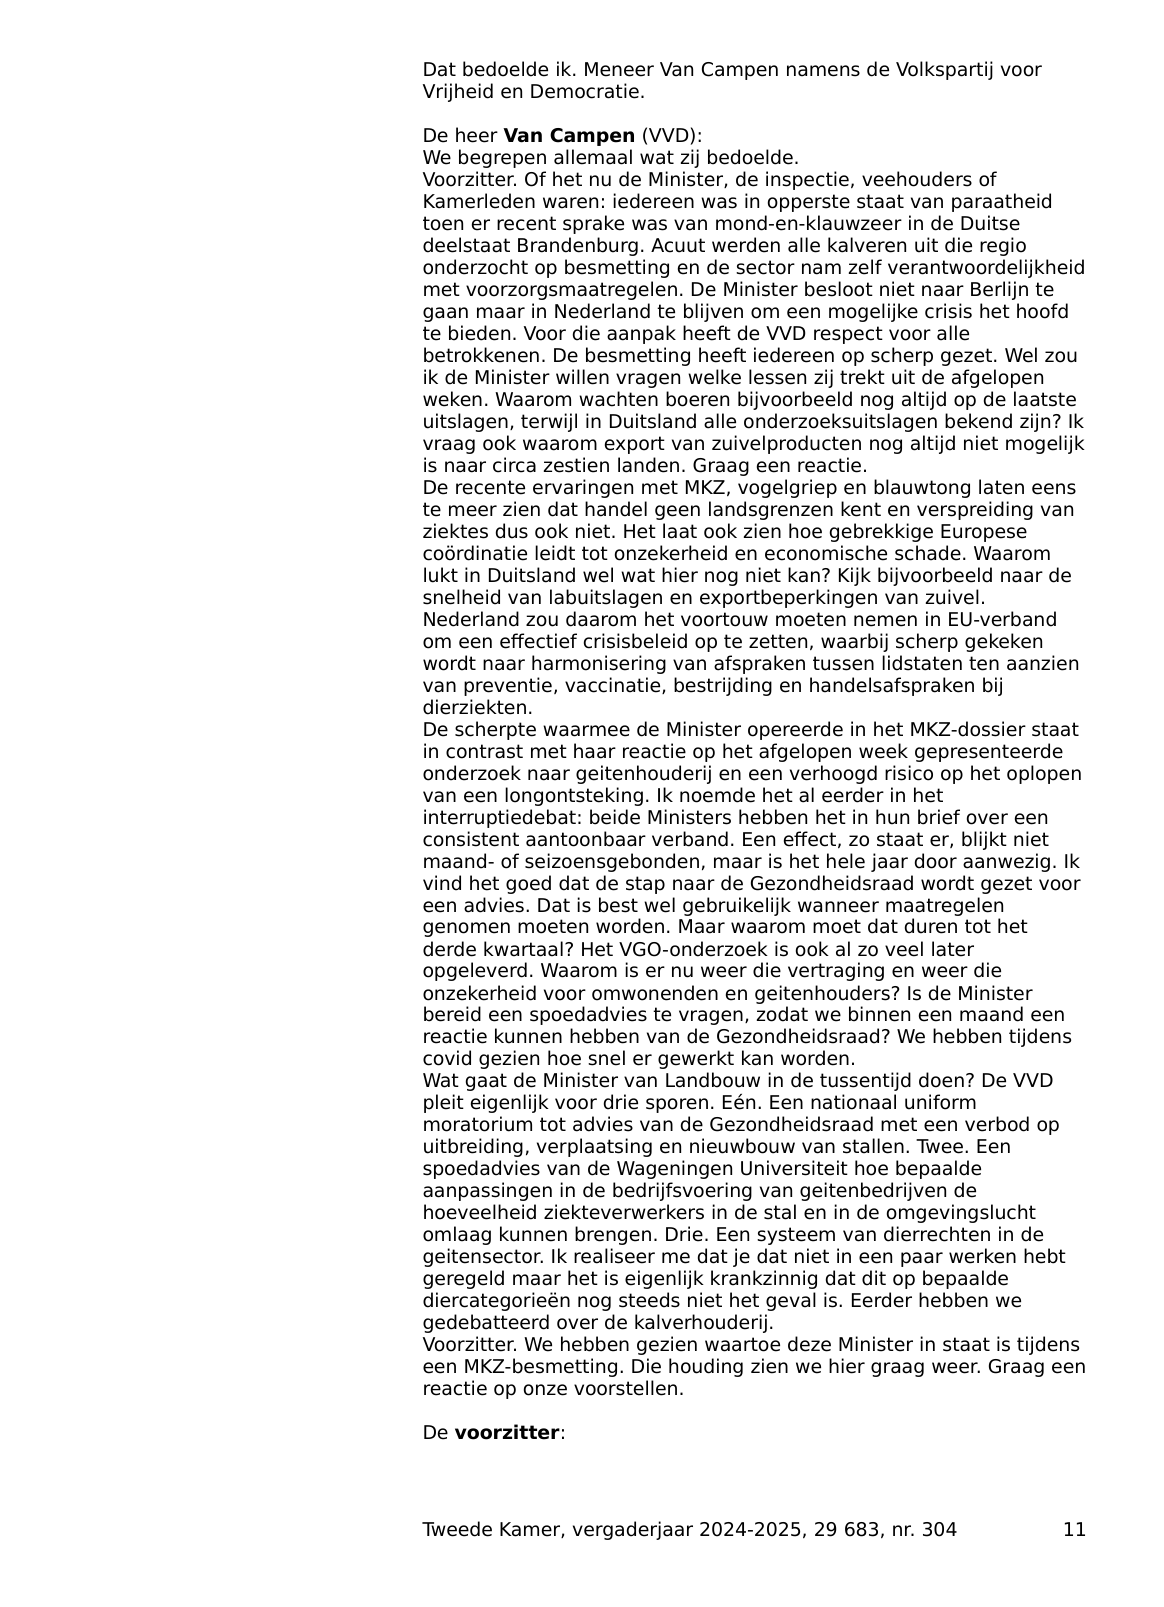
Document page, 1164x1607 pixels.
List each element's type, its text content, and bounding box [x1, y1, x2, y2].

text De scherpte waarmee de Minister opereerde in het MKZ-dossier staat in contrast met haar reactie op het afgelopen week gepresenteerde onderzoek naar geitenhouderij en een verhoogd risico op het oplopen van een longontsteking. Ik noemde het al eerder in het interruptiedebat: beide Ministers hebben het in hun brief over een consistent aantoonbaar verband. Een effect, zo staat er, blijkt niet maand- of seizoensgebonden, maar is het hele jaar door aanwezig. Ik vind het goed dat de stap naar de Gezondheidsraad wordt gezet voor een advies. Dat is best wel gebruikelijk wanneer maatregelen genomen moeten worden. Maar waarom moet dat duren tot het derde kwartaal? Het VGO-onderzoek is ook al zo veel later opgeleverd. Waarom is er nu weer die vertraging en weer die onzekerheid voor omwonenden en geitenhouders? Is de Minister bereid een spoedadvies te vragen, zodat we binnen een maand een reactie kunnen hebben van de Gezondheidsraad? We hebben tijdens covid gezien hoe snel er gewerkt kan worden. [422, 719, 1087, 1070]
text De recente ervaringen met MKZ, vogelgriep en blauwtong laten eens te meer zien dat handel geen landsgrenzen kent en verspreiding van ziektes dus ook niet. Het laat ook zien hoe gebrekkige Europese coördinatie leidt tot onzekerheid en economische schade. Waarom lukt in Duitsland wel wat hier nog niet kan? Kijk bijvoorbeeld naar de snelheid van labuitslagen en exportbeperkingen van zuivel. Nederland zou daarom het voortouw moeten nemen in EU-verband om een effectief crisisbeleid op te zetten, waarbij scherp gekeken wordt naar harmonisering van afspraken tussen lidstaten ten aanzien van preventie, vaccinatie, bestrijding en handelsafspraken bij dierziekten. [422, 477, 1087, 719]
text De heer Van Campen (VVD): [422, 125, 1087, 147]
text Wat gaat de Minister van Landbouw in de tussentijd doen? De VVD pleit eigenlijk voor drie sporen. Eén. Een nationaal uniform moratorium tot advies van de Gezondheidsraad met een verbod op uitbreiding, verplaatsing en nieuwbouw van stallen. Twee. Een spoedadvies van de Wageningen Universiteit hoe bepaalde aanpassingen in de bedrijfsvoering van geitenbedrijven de hoeveelheid ziekteverwerkers in de stal en in de omgevingslucht omlaag kunnen brengen. Drie. Een systeem van dierrechten in de geitensector. Ik realiseer me dat je dat niet in een paar werken hebt geregeld maar het is eigenlijk krankzinnig dat dit op bepaalde diercategorieën nog steeds niet het geval is. Eerder hebben we gedebatteerd over de kalverhouderij. [422, 1070, 1087, 1334]
text De voorzitter: [422, 1422, 1087, 1444]
text Voorzitter. We hebben gezien waartoe deze Minister in staat is tijdens een MKZ-besmetting. Die houding zien we hier graag weer. Graag een reactie op onze voorstellen. [422, 1334, 1087, 1400]
text Dat bedoelde ik. Meneer Van Campen namens de Volkspartij voor Vrijheid en Democratie. [422, 59, 1087, 103]
text We begrepen allemaal wat zij bedoelde. [422, 147, 1087, 169]
text Voorzitter. Of het nu de Minister, de inspectie, veehouders of Kamerleden waren: iedereen was in opperste staat van paraatheid toen er recent sprake was van mond-en-klauwzeer in de Duitse deelstaat Brandenburg. Acuut werden alle kalveren uit die regio onderzocht op besmetting en de sector nam zelf verantwoordelijkheid met voorzorgsmaatregelen. De Minister besloot niet naar Berlijn te gaan maar in Nederland te blijven om een mogelijke crisis het hoofd te bieden. Voor die aanpak heeft de VVD respect voor alle betrokkenen. De besmetting heeft iedereen op scherp gezet. Wel zou ik de Minister willen vragen welke lessen zij trekt uit de afgelopen weken. Waarom wachten boeren bijvoorbeeld nog altijd op de laatste uitslagen, terwijl in Duitsland alle onderzoeksuitslagen bekend zijn? Ik vraag ook waarom export van zuivelproducten nog altijd niet mogelijk is naar circa zestien landen. Graag een reactie. [422, 169, 1087, 477]
